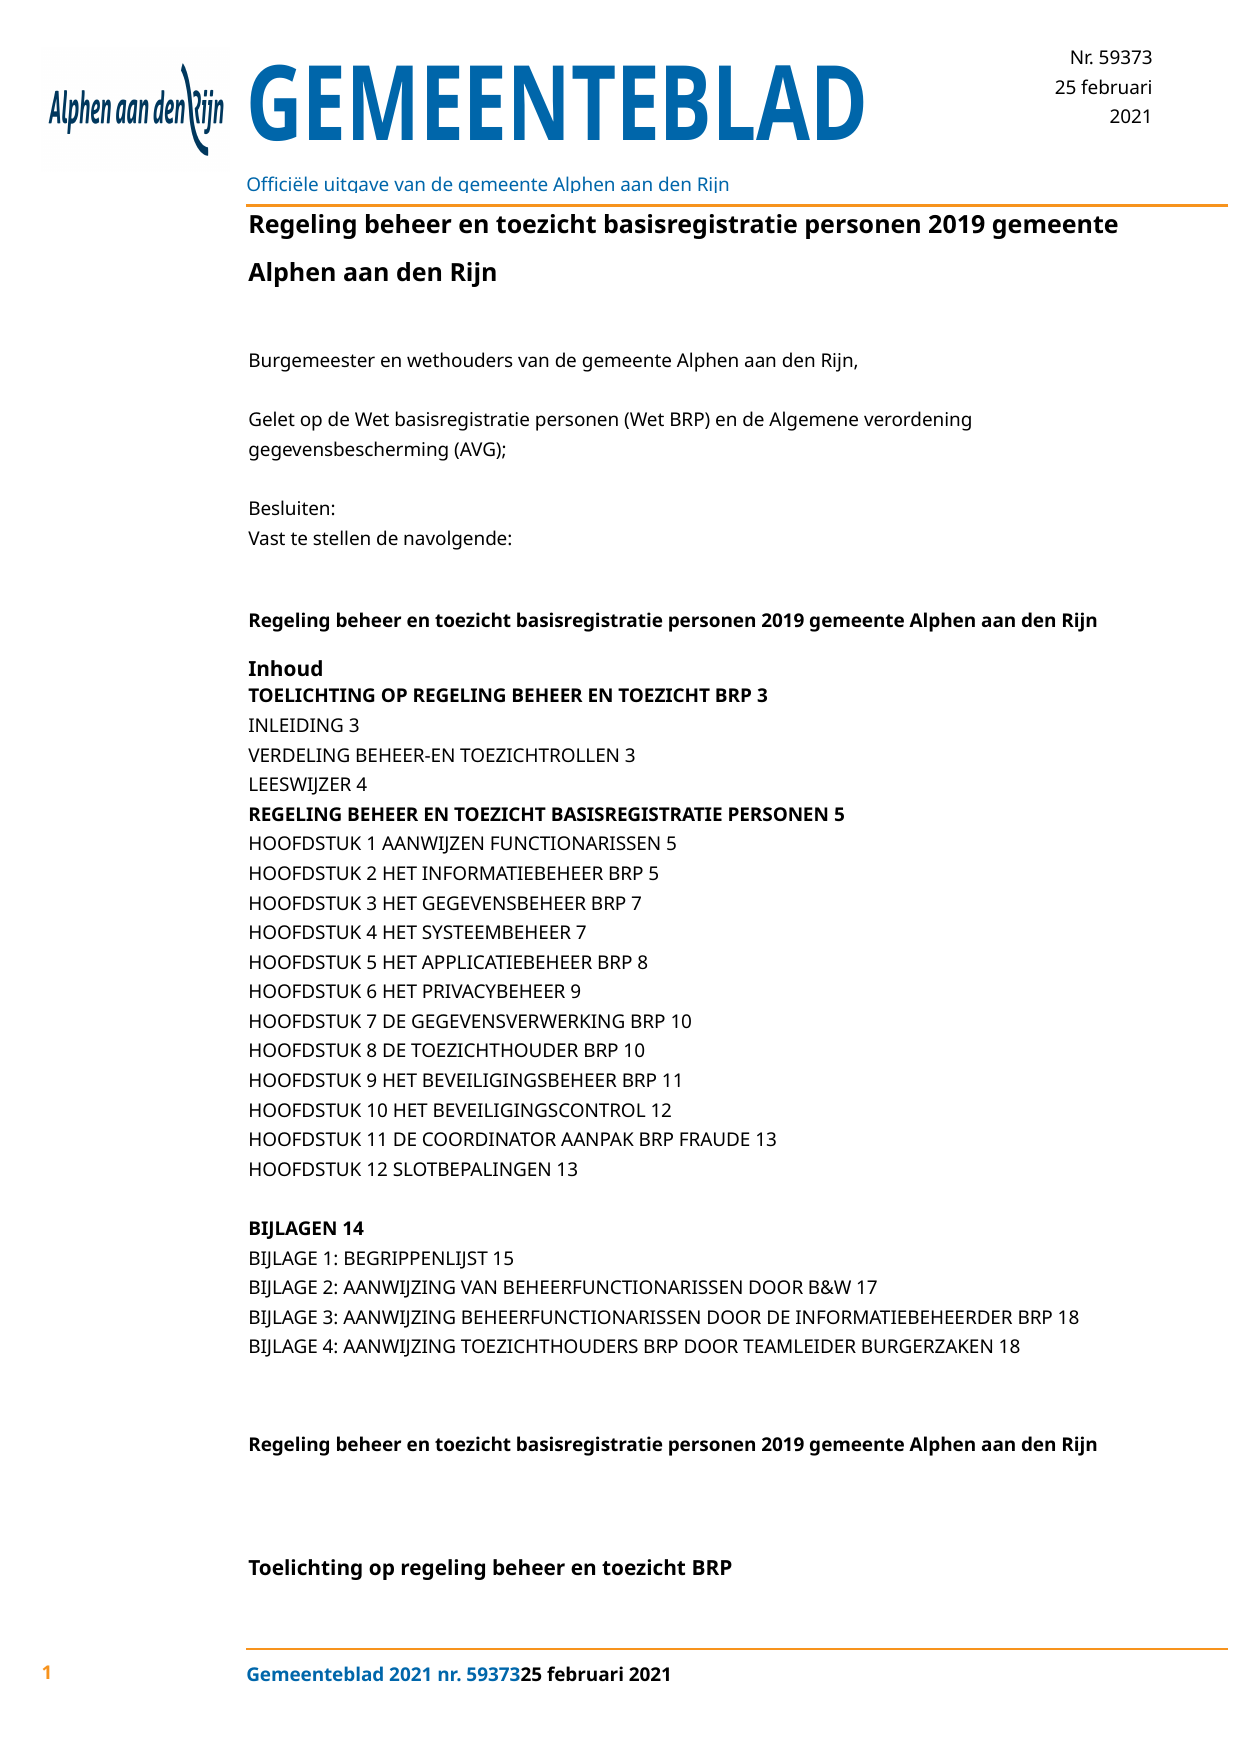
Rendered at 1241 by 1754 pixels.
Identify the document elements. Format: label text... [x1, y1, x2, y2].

text HOOFDSTUK 8 DE TOEZICHTHOUDER BRP 10 [248, 1038, 1152, 1063]
text BIJLAGE 2: AANWIJZING VAN BEHEERFUNCTIONARISSEN DOOR B&W 17 [248, 1274, 1152, 1300]
text HOOFDSTUK 1 AANWIJZEN FUNCTIONARISSEN 5 [248, 831, 1152, 856]
text Besluiten: [248, 495, 1152, 521]
text TOELICHTING OP REGELING BEHEER EN TOEZICHT BRP 3 [248, 683, 1152, 708]
picture [41, 47, 231, 172]
text BIJLAGE 4: AANWIJZING TOEZICHTHOUDERS BRP DOOR TEAMLEIDER BURGERZAKEN 18 [248, 1333, 1152, 1359]
text Gelet op de Wet basisregistratie personen (Wet BRP) en de Algemene verordening gegevensbescherming (AVG); [248, 407, 1152, 462]
text Burgemeester en wethouders van de gemeente Alphen aan den Rijn, [248, 347, 1152, 373]
text HOOFDSTUK 2 HET INFORMATIEBEHEER BRP 5 [248, 860, 1152, 886]
text HOOFDSTUK 9 HET BEVEILIGINGSBEHEER BRP 11 [248, 1067, 1152, 1093]
text VERDELING BEHEER-EN TOEZICHTROLLEN 3 [248, 742, 1152, 768]
text HOOFDSTUK 6 HET PRIVACYBEHEER 9 [248, 978, 1152, 1004]
text HOOFDSTUK 3 HET GEGEVENSBEHEER BRP 7 [248, 890, 1152, 916]
text LEESWIJZER 4 [248, 771, 1152, 797]
text Regeling beheer en toezicht basisregistratie personen 2019 gemeente Alphen aan den Rijn [248, 1429, 1152, 1458]
text Regeling beheer en toezicht basisregistratie personen 2019 gemeente Alphen aan den Rijn [248, 207, 1152, 288]
text BIJLAGEN 14 [248, 1215, 1152, 1241]
text Vast te stellen de navolgende: [248, 525, 1152, 551]
text HOOFDSTUK 4 HET SYSTEEMBEHEER 7 [248, 919, 1152, 945]
text Toelichting op regeling beheer en toezicht BRP [248, 1553, 1152, 1581]
text HOOFDSTUK 10 HET BEVEILIGINGSCONTROL 12 [248, 1097, 1152, 1123]
text Regeling beheer en toezicht basisregistratie personen 2019 gemeente Alphen aan den Rijn [248, 605, 1152, 633]
text BIJLAGE 3: AANWIJZING BEHEERFUNCTIONARISSEN DOOR DE INFORMATIEBEHEERDER BRP 18 [248, 1304, 1152, 1330]
text BIJLAGE 1: BEGRIPPENLIJST 15 [248, 1245, 1152, 1271]
text REGELING BEHEER EN TOEZICHT BASISREGISTRATIE PERSONEN 5 [248, 801, 1152, 827]
text HOOFDSTUK 7 DE GEGEVENSVERWERKING BRP 10 [248, 1008, 1152, 1034]
text HOOFDSTUK 12 SLOTBEPALINGEN 13 [248, 1156, 1152, 1182]
text Inhoud [248, 654, 1152, 683]
text HOOFDSTUK 11 DE COORDINATOR AANPAK BRP FRAUDE 13 [248, 1126, 1152, 1152]
text HOOFDSTUK 5 HET APPLICATIEBEHEER BRP 8 [248, 949, 1152, 975]
text INLEIDING 3 [248, 712, 1152, 738]
